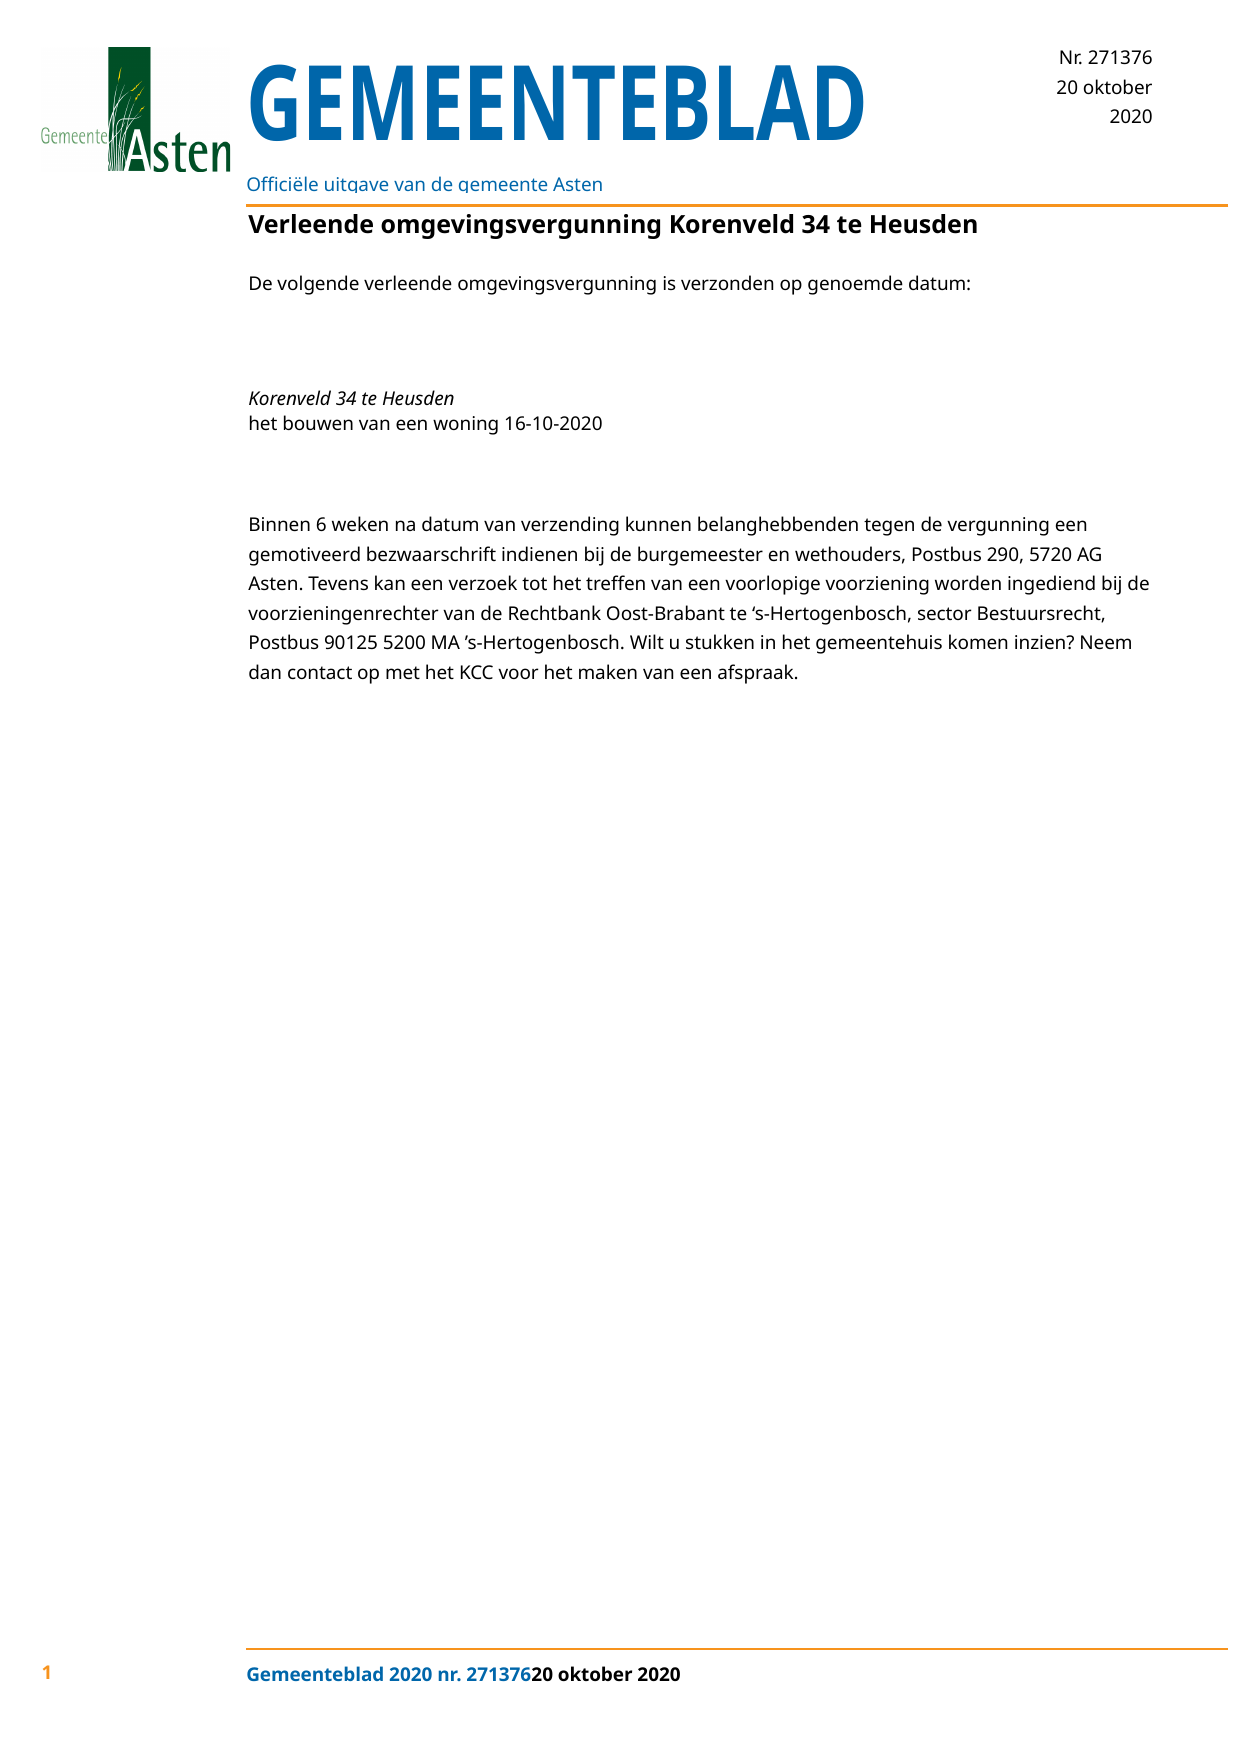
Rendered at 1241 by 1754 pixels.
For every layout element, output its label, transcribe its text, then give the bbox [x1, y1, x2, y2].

picture [41, 47, 231, 172]
text Binnen 6 weken na datum van verzending kunnen belanghebbenden tegen de vergunning een gemotiveerd bezwaarschrift indienen bij de burgemeester en wethouders, Postbus 290, 5720 AG Asten. Tevens kan een verzoek tot het treffen van een voorlopige voorziening worden ingediend bij de voorzieningenrechter van de Rechtbank Oost-Brabant te ‘s-Hertogenbosch, sector Bestuursrecht, Postbus 90125 5200 MA ’s-Hertogenbosch. Wilt u stukken in het gemeentehuis komen inzien? Neem dan contact op met het KCC voor het maken van een afspraak. [248, 511, 1152, 685]
text Verleende omgevingsvergunning Korenveld 34 te Heusden [248, 207, 1152, 241]
text Korenveld 34 te Heusden [248, 385, 1152, 410]
text het bouwen van een woning 16-10-2020 [248, 410, 1152, 436]
text De volgende verleende omgevingsvergunning is verzonden op genoemde datum: [248, 270, 1152, 296]
